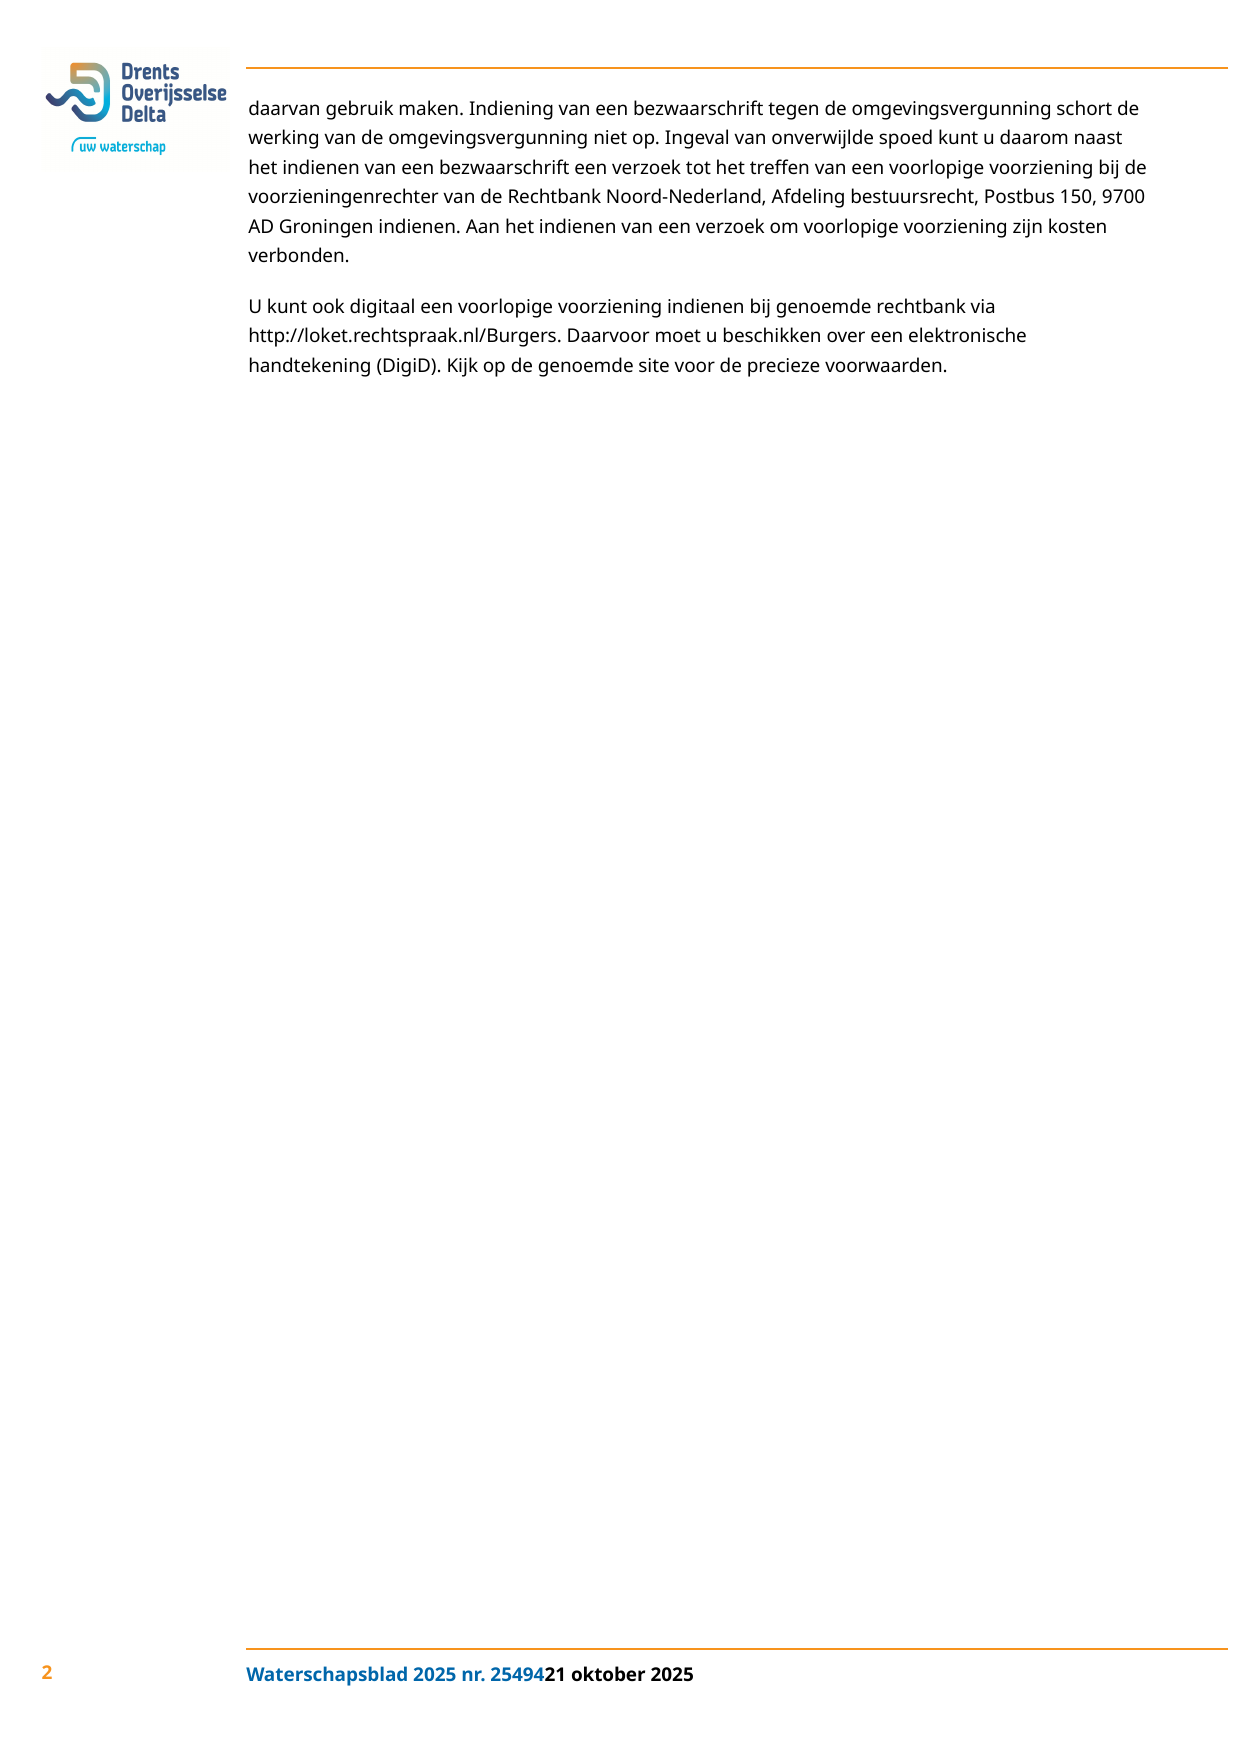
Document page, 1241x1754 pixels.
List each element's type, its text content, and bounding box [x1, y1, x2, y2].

picture [41, 47, 231, 172]
text daarvan gebruik maken. Indiening van een bezwaarschrift tegen de omgevingsvergunning schort de werking van de omgevingsvergunning niet op. Ingeval van onverwijlde spoed kunt u daarom naast het indienen van een bezwaarschrift een verzoek tot het treffen van een voorlopige voorziening bij de voorzieningenrechter van de Rechtbank Noord-Nederland, Afdeling bestuursrecht, Postbus 150, 9700 AD Groningen indienen. Aan het indienen van een verzoek om voorlopige voorziening zijn kosten verbonden. [248, 95, 1152, 268]
text U kunt ook digitaal een voorlopige voorziening indienen bij genoemde rechtbank via http://loket.rechtspraak.nl/Burgers. Daarvoor moet u beschikken over een elektronische handtekening (DigiD). Kijk op de genoemde site voor de precieze voorwaarden. [248, 293, 1152, 378]
